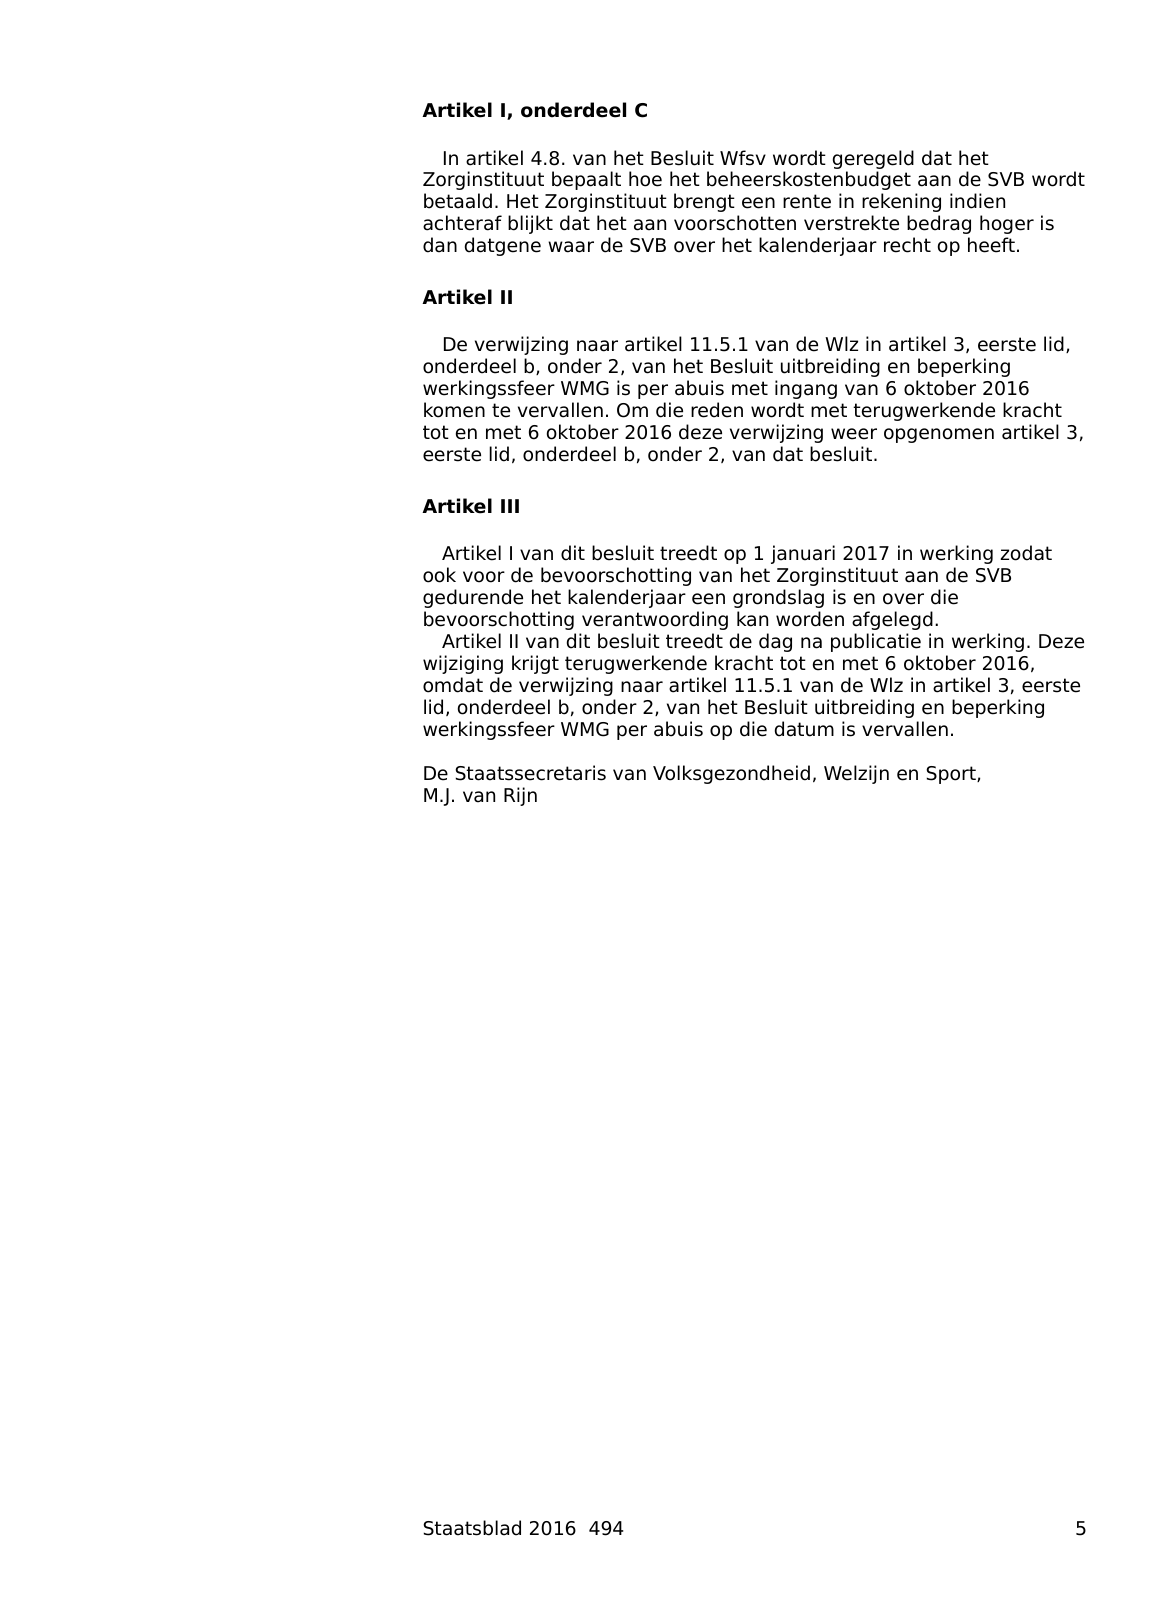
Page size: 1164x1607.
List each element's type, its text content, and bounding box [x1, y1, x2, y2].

subtitle Artikel I, onderdeel C [422, 100, 1087, 122]
text De verwijzing naar artikel 11.5.1 van de Wlz in artikel 3, eerste lid, onderdeel b, onder 2, van het Besluit uitbreiding en beperking werkingssfeer WMG is per abuis met ingang van 6 oktober 2016 komen te vervallen. Om die reden wordt met terugwerkende kracht tot en met 6 oktober 2016 deze verwijzing weer opgenomen artikel 3, eerste lid, onderdeel b, onder 2, van dat besluit. [422, 334, 1087, 466]
subtitle Artikel II [422, 287, 1087, 309]
text Artikel I van dit besluit treedt op 1 januari 2017 in werking zodat ook voor de bevoorschotting van het Zorginstituut aan de SVB gedurende het kalenderjaar een grondslag is en over die bevoorschotting verantwoording kan worden afgelegd. [422, 543, 1087, 631]
text De Staatssecretaris van Volksgezondheid, Welzijn en Sport, M.J. van Rijn [422, 763, 1087, 807]
text Artikel II van dit besluit treedt de dag na publicatie in werking. Deze wijziging krijgt terugwerkende kracht tot en met 6 oktober 2016, omdat de verwijzing naar artikel 11.5.1 van de Wlz in artikel 3, eerste lid, onderdeel b, onder 2, van het Besluit uitbreiding en beperking werkingssfeer WMG per abuis op die datum is vervallen. [422, 631, 1087, 741]
text In artikel 4.8. van het Besluit Wfsv wordt geregeld dat het Zorginstituut bepaalt hoe het beheerskostenbudget aan de SVB wordt betaald. Het Zorginstituut brengt een rente in rekening indien achteraf blijkt dat het aan voorschotten verstrekte bedrag hoger is dan datgene waar de SVB over het kalenderjaar recht op heeft. [422, 147, 1087, 257]
subtitle Artikel III [422, 496, 1087, 518]
